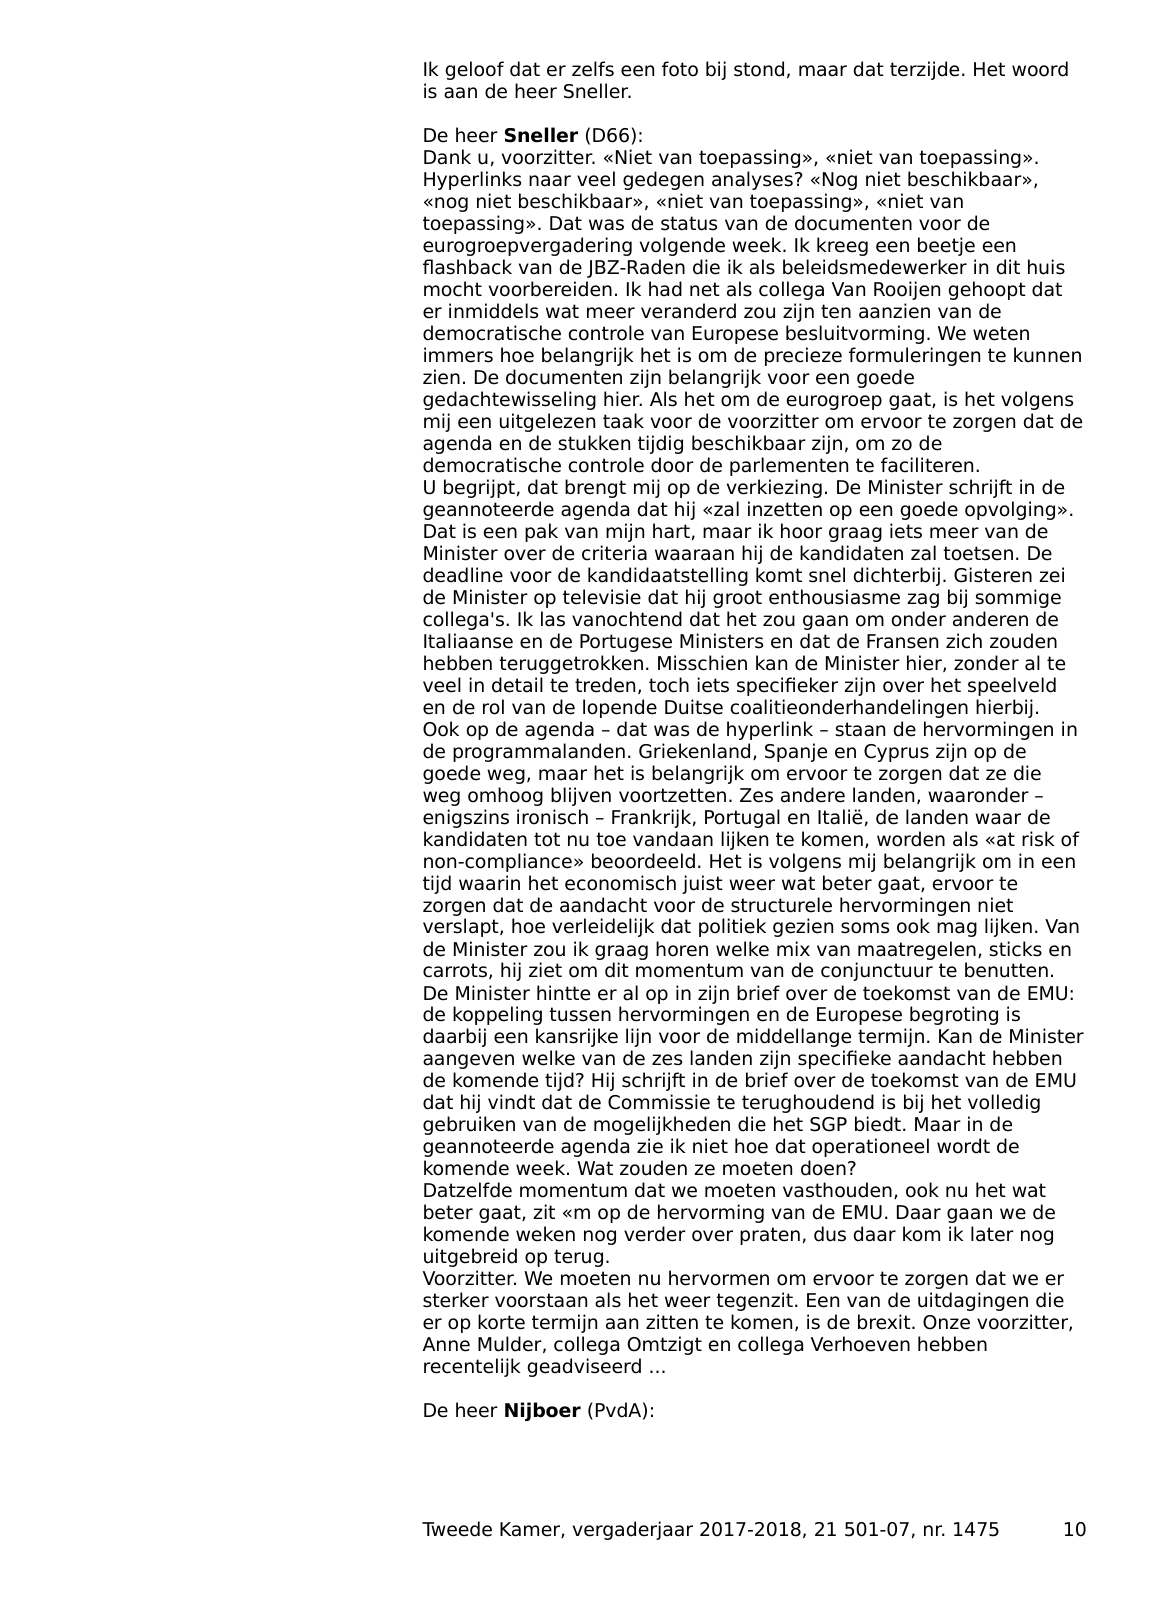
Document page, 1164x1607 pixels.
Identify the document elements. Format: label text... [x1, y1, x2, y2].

text De heer Sneller (D66): [422, 125, 1087, 147]
text Ik geloof dat er zelfs een foto bij stond, maar dat terzijde. Het woord is aan de heer Sneller. [422, 59, 1087, 103]
text Datzelfde momentum dat we moeten vasthouden, ook nu het wat beter gaat, zit «m op de hervorming van de EMU. Daar gaan we de komende weken nog verder over praten, dus daar kom ik later nog uitgebreid op terug. [422, 1180, 1087, 1268]
text Dank u, voorzitter. «Niet van toepassing», «niet van toepassing». Hyperlinks naar veel gedegen analyses? «Nog niet beschikbaar», «nog niet beschikbaar», «niet van toepassing», «niet van toepassing». Dat was de status van de documenten voor de eurogroepvergadering volgende week. Ik kreeg een beetje een flashback van de JBZ-Raden die ik als beleidsmedewerker in dit huis mocht voorbereiden. Ik had net als collega Van Rooijen gehoopt dat er inmiddels wat meer veranderd zou zijn ten aanzien van de democratische controle van Europese besluitvorming. We weten immers hoe belangrijk het is om de precieze formuleringen te kunnen zien. De documenten zijn belangrijk voor een goede gedachtewisseling hier. Als het om de eurogroep gaat, is het volgens mij een uitgelezen taak voor de voorzitter om ervoor te zorgen dat de agenda en de stukken tijdig beschikbaar zijn, om zo de democratische controle door de parlementen te faciliteren. [422, 147, 1087, 477]
text De heer Nijboer (PvdA): [422, 1400, 1087, 1422]
text U begrijpt, dat brengt mij op de verkiezing. De Minister schrijft in de geannoteerde agenda dat hij «zal inzetten op een goede opvolging». Dat is een pak van mijn hart, maar ik hoor graag iets meer van de Minister over de criteria waaraan hij de kandidaten zal toetsen. De deadline voor de kandidaatstelling komt snel dichterbij. Gisteren zei de Minister op televisie dat hij groot enthousiasme zag bij sommige collega's. Ik las vanochtend dat het zou gaan om onder anderen de Italiaanse en de Portugese Ministers en dat de Fransen zich zouden hebben teruggetrokken. Misschien kan de Minister hier, zonder al te veel in detail te treden, toch iets specifieker zijn over het speelveld en de rol van de lopende Duitse coalitieonderhandelingen hierbij. [422, 477, 1087, 719]
text Ook op de agenda – dat was de hyperlink – staan de hervormingen in de programmalanden. Griekenland, Spanje en Cyprus zijn op de goede weg, maar het is belangrijk om ervoor te zorgen dat ze die weg omhoog blijven voortzetten. Zes andere landen, waaronder – enigszins ironisch – Frankrijk, Portugal en Italië, de landen waar de kandidaten tot nu toe vandaan lijken te komen, worden als «at risk of non-compliance» beoordeeld. Het is volgens mij belangrijk om in een tijd waarin het economisch juist weer wat beter gaat, ervoor te zorgen dat de aandacht voor de structurele hervormingen niet verslapt, hoe verleidelijk dat politiek gezien soms ook mag lijken. Van de Minister zou ik graag horen welke mix van maatregelen, sticks en carrots, hij ziet om dit momentum van de conjunctuur te benutten. De Minister hintte er al op in zijn brief over de toekomst van de EMU: de koppeling tussen hervormingen en de Europese begroting is daarbij een kansrijke lijn voor de middellange termijn. Kan de Minister aangeven welke van de zes landen zijn specifieke aandacht hebben de komende tijd? Hij schrijft in de brief over de toekomst van de EMU dat hij vindt dat de Commissie te terughoudend is bij het volledig gebruiken van de mogelijkheden die het SGP biedt. Maar in de geannoteerde agenda zie ik niet hoe dat operationeel wordt de komende week. Wat zouden ze moeten doen? [422, 719, 1087, 1180]
text Voorzitter. We moeten nu hervormen om ervoor te zorgen dat we er sterker voorstaan als het weer tegenzit. Een van de uitdagingen die er op korte termijn aan zitten te komen, is de brexit. Onze voorzitter, Anne Mulder, collega Omtzigt en collega Verhoeven hebben recentelijk geadviseerd ... [422, 1268, 1087, 1378]
